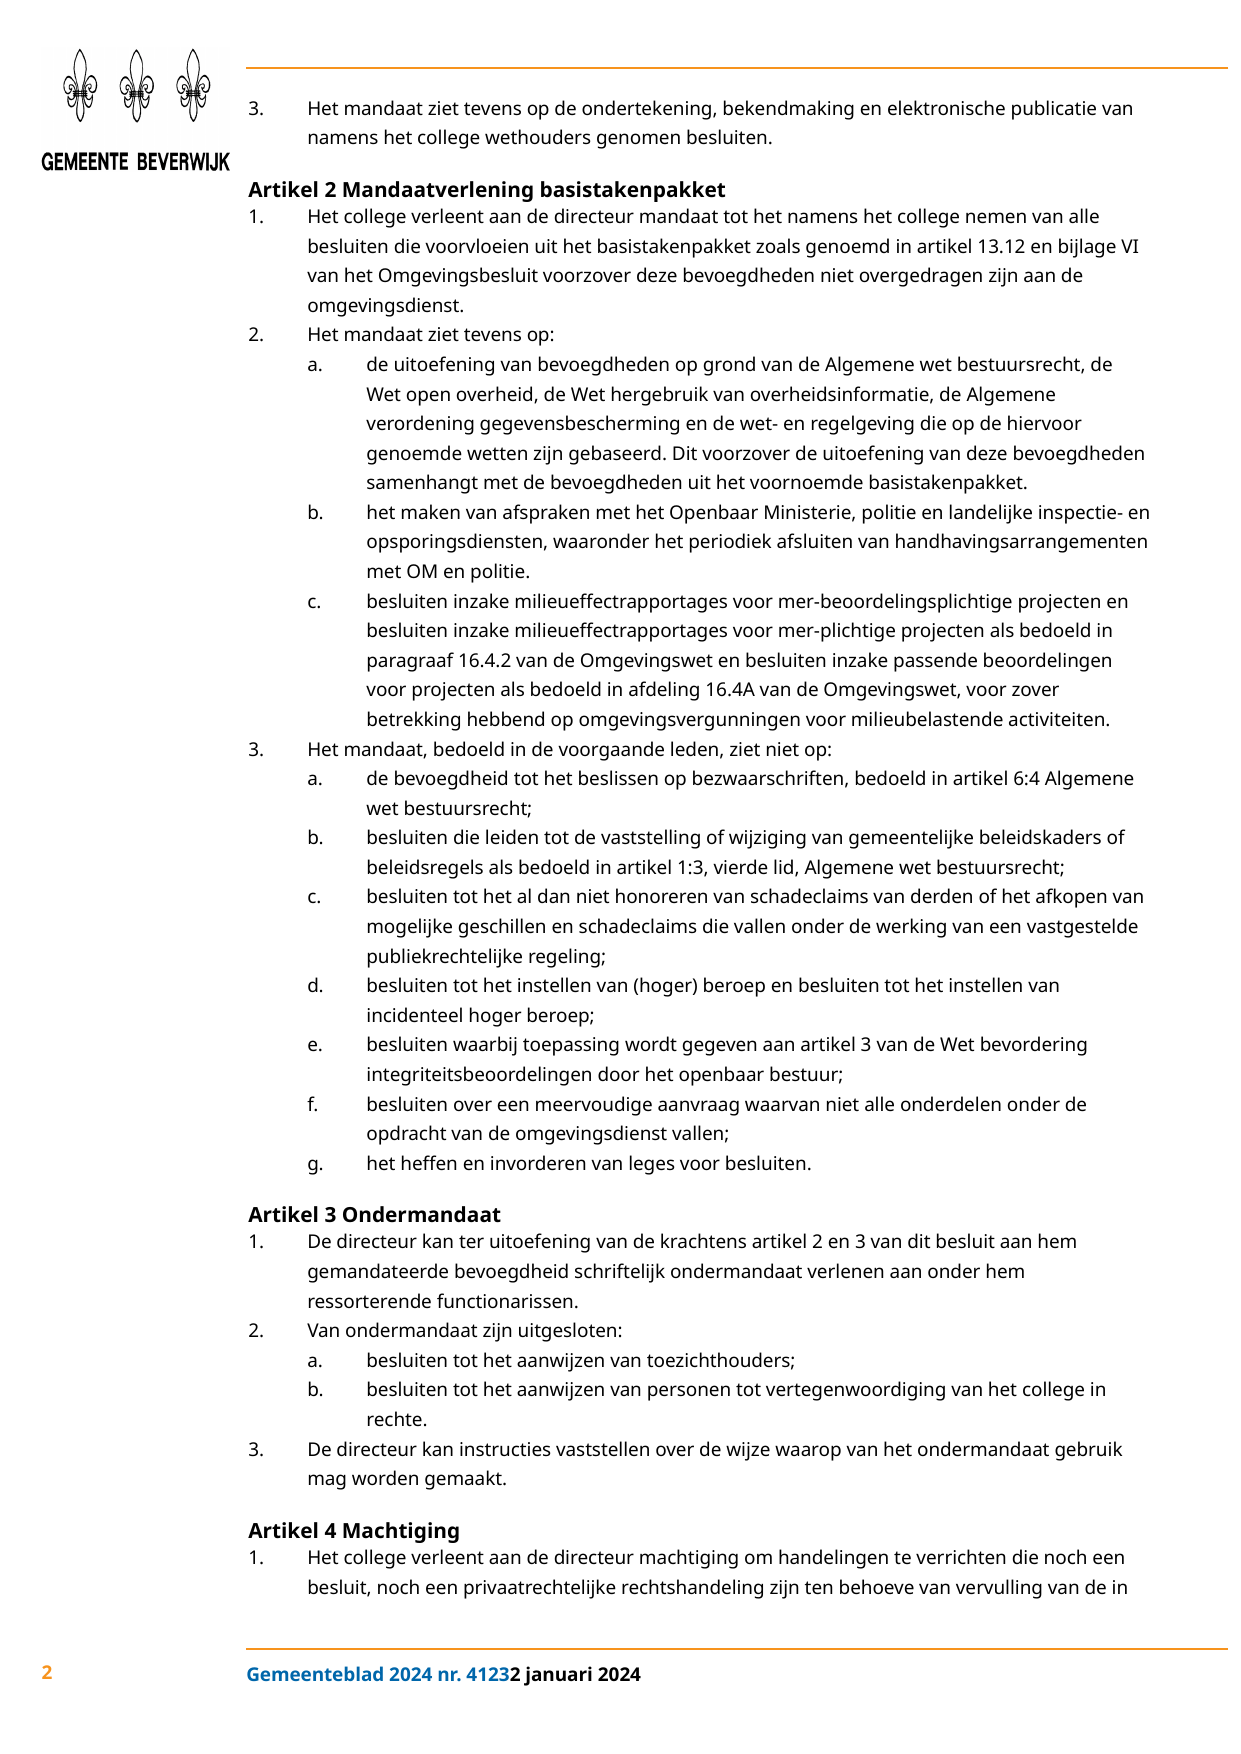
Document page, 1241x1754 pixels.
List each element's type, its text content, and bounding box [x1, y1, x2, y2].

text Artikel 4 Machtiging [248, 1516, 1152, 1544]
picture [41, 47, 231, 172]
list Het mandaat ziet tevens op: [248, 322, 1152, 347]
list De directeur kan ter uitoefening van de krachtens artikel 2 en 3 van dit besluit aan hem gemandateerde bevoegdheid schriftelijk ondermandaat verlenen aan onder hem ressorterende functionarissen. [248, 1229, 1152, 1314]
list de uitoefening van bevoegdheden op grond van de Algemene wet bestuursrecht, de Wet open overheid, de Wet hergebruik van overheidsinformatie, de Algemene verordening gegevensbescherming en de wet- en regelgeving die op de hiervoor genoemde wetten zijn gebaseerd. Dit voorzover de uitoefening van deze bevoegdheden samenhangt met de bevoegdheden uit het voornoemde basistakenpakket. [307, 351, 1152, 495]
list Het mandaat ziet tevens op de ondertekening, bekendmaking en elektronische publicatie van namens het college wethouders genomen besluiten. [248, 95, 1152, 150]
list de bevoegdheid tot het beslissen op bezwaarschriften, bedoeld in artikel 6:4 Algemene wet bestuursrecht; [307, 765, 1152, 821]
list Het college verleent aan de directeur mandaat tot het namens het college nemen van alle besluiten die voorvloeien uit het basistakenpakket zoals genoemd in artikel 13.12 en bijlage VI van het Omgevingsbesluit voorzover deze bevoegdheden niet overgedragen zijn aan de omgevingsdienst. [248, 203, 1152, 318]
list Het mandaat, bedoeld in de voorgaande leden, ziet niet op: [248, 736, 1152, 761]
list De directeur kan instructies vaststellen over de wijze waarop van het ondermandaat gebruik mag worden gemaakt. [248, 1436, 1152, 1491]
list het heffen en invorderen van leges voor besluiten. [307, 1150, 1152, 1176]
list besluiten over een meervoudige aanvraag waarvan niet alle onderdelen onder de opdracht van de omgevingsdienst vallen; [307, 1091, 1152, 1146]
list besluiten die leiden tot de vaststelling of wijziging van gemeentelijke beleidskaders of beleidsregels als bedoeld in artikel 1:3, vierde lid, Algemene wet bestuursrecht; [307, 824, 1152, 880]
list besluiten waarbij toepassing wordt gegeven aan artikel 3 van de Wet bevordering integriteitsbeoordelingen door het openbaar bestuur; [307, 1032, 1152, 1087]
list besluiten inzake milieueffectrapportages voor mer-beoordelingsplichtige projecten en besluiten inzake milieueffectrapportages voor mer-plichtige projecten als bedoeld in paragraaf 16.4.2 van de Omgevingswet en besluiten inzake passende beoordelingen voor projecten als bedoeld in afdeling 16.4A van de Omgevingswet, voor zover betrekking hebbend op omgevingsvergunningen voor milieubelastende activiteiten. [307, 588, 1152, 732]
text Artikel 2 Mandaatverlening basistakenpakket [248, 175, 1152, 203]
list besluiten tot het aanwijzen van toezichthouders; [307, 1347, 1152, 1373]
list Het college verleent aan de directeur machtiging om handelingen te verrichten die noch een besluit, noch een privaatrechtelijke rechtshandeling zijn ten behoeve van vervulling van de in [248, 1544, 1152, 1599]
list besluiten tot het instellen van (hoger) beroep en besluiten tot het instellen van incidenteel hoger beroep; [307, 972, 1152, 1028]
list Van ondermandaat zijn uitgesloten: [248, 1317, 1152, 1343]
list besluiten tot het al dan niet honoreren van schadeclaims van derden of het afkopen van mogelijke geschillen en schadeclaims die vallen onder de werking van een vastgestelde publiekrechtelijke regeling; [307, 884, 1152, 968]
list het maken van afspraken met het Openbaar Ministerie, politie en landelijke inspectie- en opsporingsdiensten, waaronder het periodiek afsluiten van handhavingsarrangementen met OM en politie. [307, 499, 1152, 584]
list besluiten tot het aanwijzen van personen tot vertegenwoordiging van het college in rechte. [307, 1377, 1152, 1432]
text Artikel 3 Ondermandaat [248, 1200, 1152, 1229]
